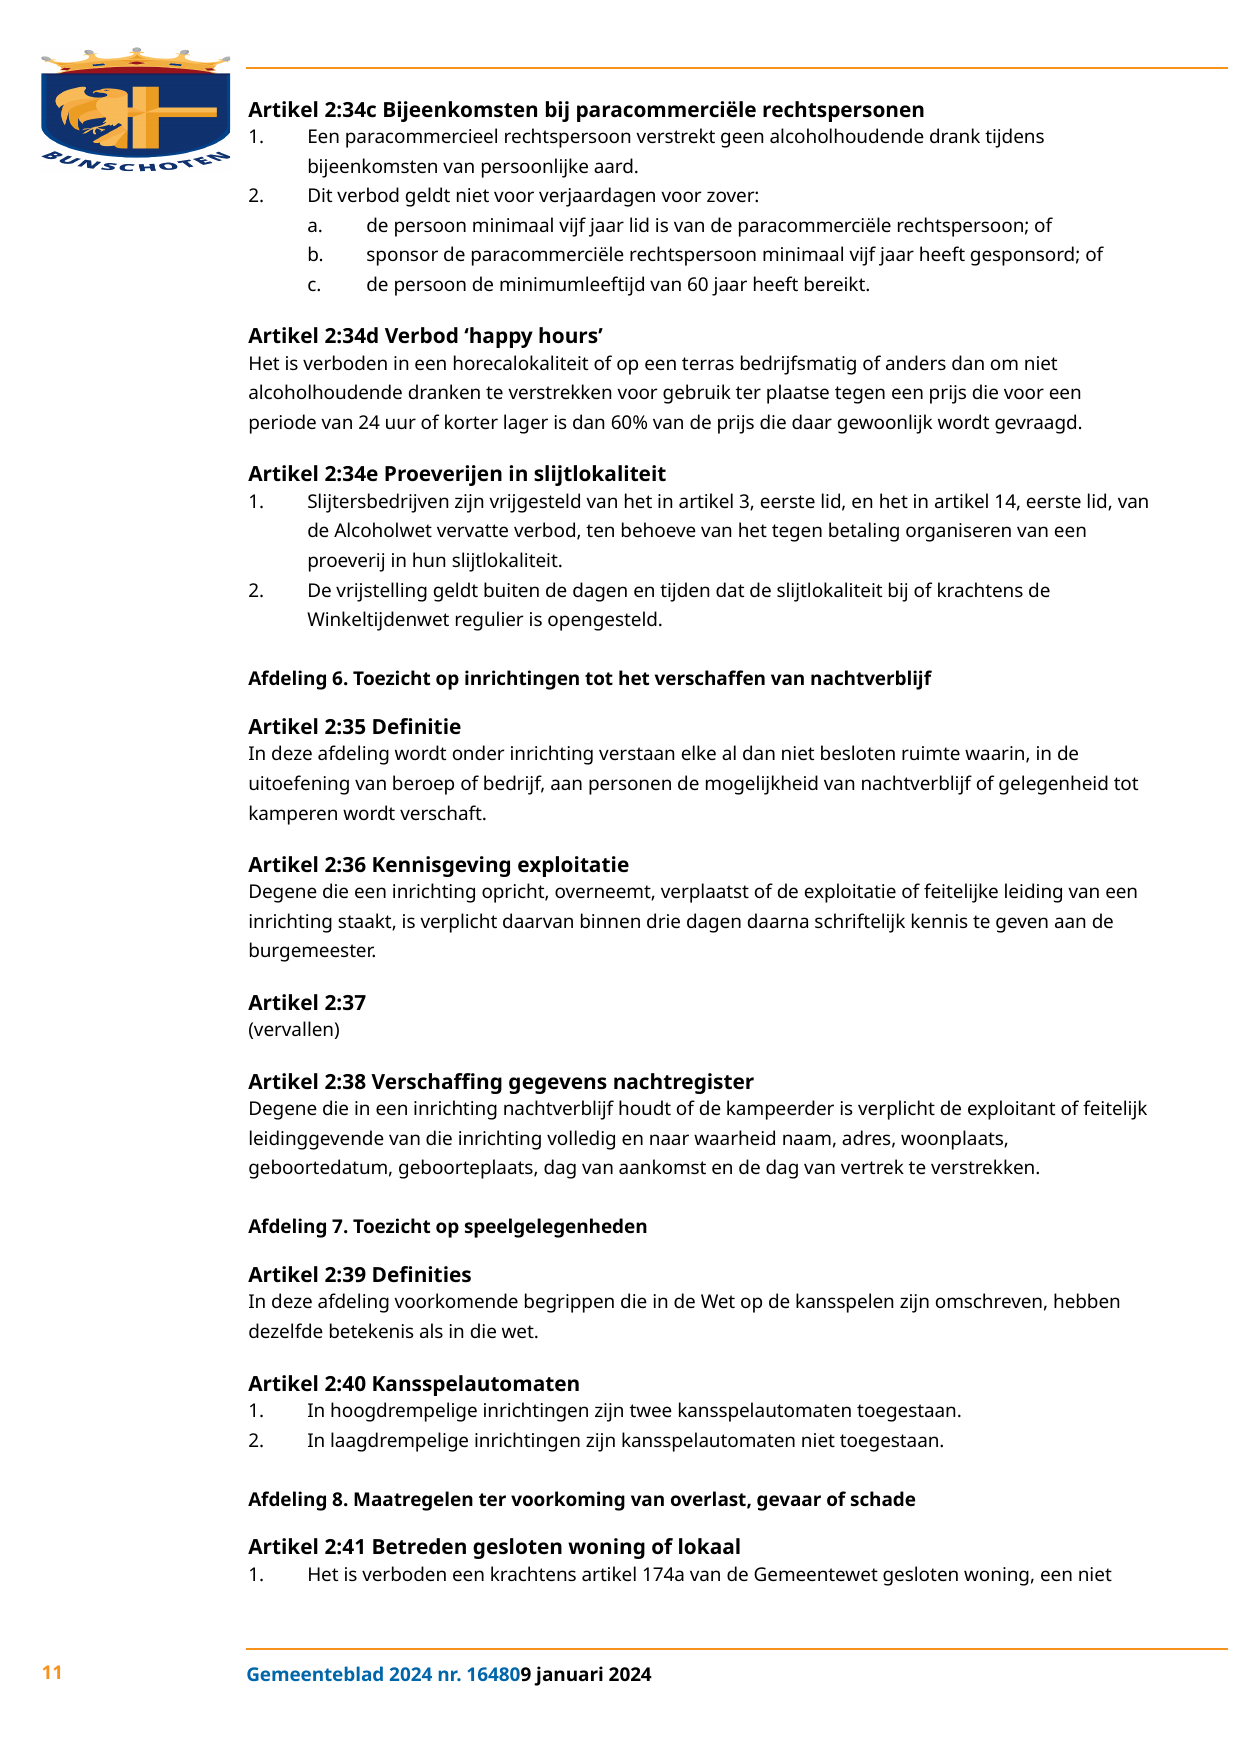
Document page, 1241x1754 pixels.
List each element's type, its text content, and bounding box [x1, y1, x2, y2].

list De vrijstelling geldt buiten de dagen en tijden dat de slijtlokaliteit bij of krachtens de Winkeltijdenwet regulier is opengesteld. [248, 577, 1152, 632]
text Artikel 2:40 Kansspelautomaten [248, 1369, 1152, 1397]
list Een paracommercieel rechtspersoon verstrekt geen alcoholhoudende drank tijdens bijeenkomsten van persoonlijke aard. [248, 123, 1152, 178]
text Afdeling 6. Toezicht op inrichtingen tot het verschaffen van nachtverblijf [248, 666, 1152, 691]
list Slijtersbedrijven zijn vrijgesteld van het in artikel 3, eerste lid, en het in artikel 14, eerste lid, van de Alcoholwet vervatte verbod, ten behoeve van het tegen betaling organiseren van een proeverij in hun slijtlokaliteit. [248, 488, 1152, 573]
list Het is verboden een krachtens artikel 174a van de Gemeentewet gesloten woning, een niet [248, 1561, 1152, 1587]
list de persoon minimaal vijf jaar lid is van de paracommerciële rechtspersoon; of [307, 212, 1152, 238]
list de persoon de minimumleeftijd van 60 jaar heeft bereikt. [307, 271, 1152, 297]
text Degene die in een inrichting nachtverblijf houdt of de kampeerder is verplicht de exploitant of feitelijk leidinggevende van die inrichting volledig en naar waarheid naam, adres, woonplaats, geboortedatum, geboorteplaats, dag van aankomst en de dag van vertrek te verstrekken. [248, 1095, 1152, 1180]
text Degene die een inrichting opricht, overneemt, verplaatst of de exploitatie of feitelijke leiding van een inrichting staakt, is verplicht daarvan binnen drie dagen daarna schriftelijk kennis te geven aan de burgemeester. [248, 878, 1152, 963]
list In hoogdrempelige inrichtingen zijn twee kansspelautomaten toegestaan. [248, 1397, 1152, 1423]
text In deze afdeling wordt onder inrichting verstaan elke al dan niet besloten ruimte waarin, in de uitoefening van beroep of bedrijf, aan personen de mogelijkheid van nachtverblijf of gelegenheid tot kamperen wordt verschaft. [248, 741, 1152, 825]
text Artikel 2:41 Betreden gesloten woning of lokaal [248, 1532, 1152, 1561]
picture [41, 47, 231, 172]
text Het is verboden in een horecalokaliteit of op een terras bedrijfsmatig of anders dan om niet alcoholhoudende dranken te verstrekken voor gebruik ter plaatse tegen een prijs die voor een periode van 24 uur of korter lager is dan 60% van de prijs die daar gewoonlijk wordt gevraagd. [248, 350, 1152, 435]
text Artikel 2:37 [248, 988, 1152, 1017]
list sponsor de paracommerciële rechtspersoon minimaal vijf jaar heeft gesponsord; of [307, 242, 1152, 267]
text In deze afdeling voorkomende begrippen die in de Wet op de kansspelen zijn omschreven, hebben dezelfde betekenis als in die wet. [248, 1289, 1152, 1344]
text (vervallen) [248, 1017, 1152, 1042]
text Artikel 2:34c Bijeenkomsten bij paracommerciële rechtspersonen [248, 95, 1152, 123]
text Artikel 2:39 Definities [248, 1260, 1152, 1289]
text Afdeling 8. Maatregelen ter voorkoming van overlast, gevaar of schade [248, 1486, 1152, 1512]
text Artikel 2:34d Verbod ‘happy hours’ [248, 322, 1152, 350]
list Dit verbod geldt niet voor verjaardagen voor zover: [248, 182, 1152, 208]
text Artikel 2:35 Definitie [248, 712, 1152, 741]
text Artikel 2:36 Kennisgeving exploitatie [248, 850, 1152, 878]
text Artikel 2:38 Verschaffing gegevens nachtregister [248, 1067, 1152, 1095]
list In laagdrempelige inrichtingen zijn kansspelautomaten niet toegestaan. [248, 1427, 1152, 1452]
text Artikel 2:34e Proeverijen in slijtlokaliteit [248, 459, 1152, 488]
text Afdeling 7. Toezicht op speelgelegenheden [248, 1214, 1152, 1239]
